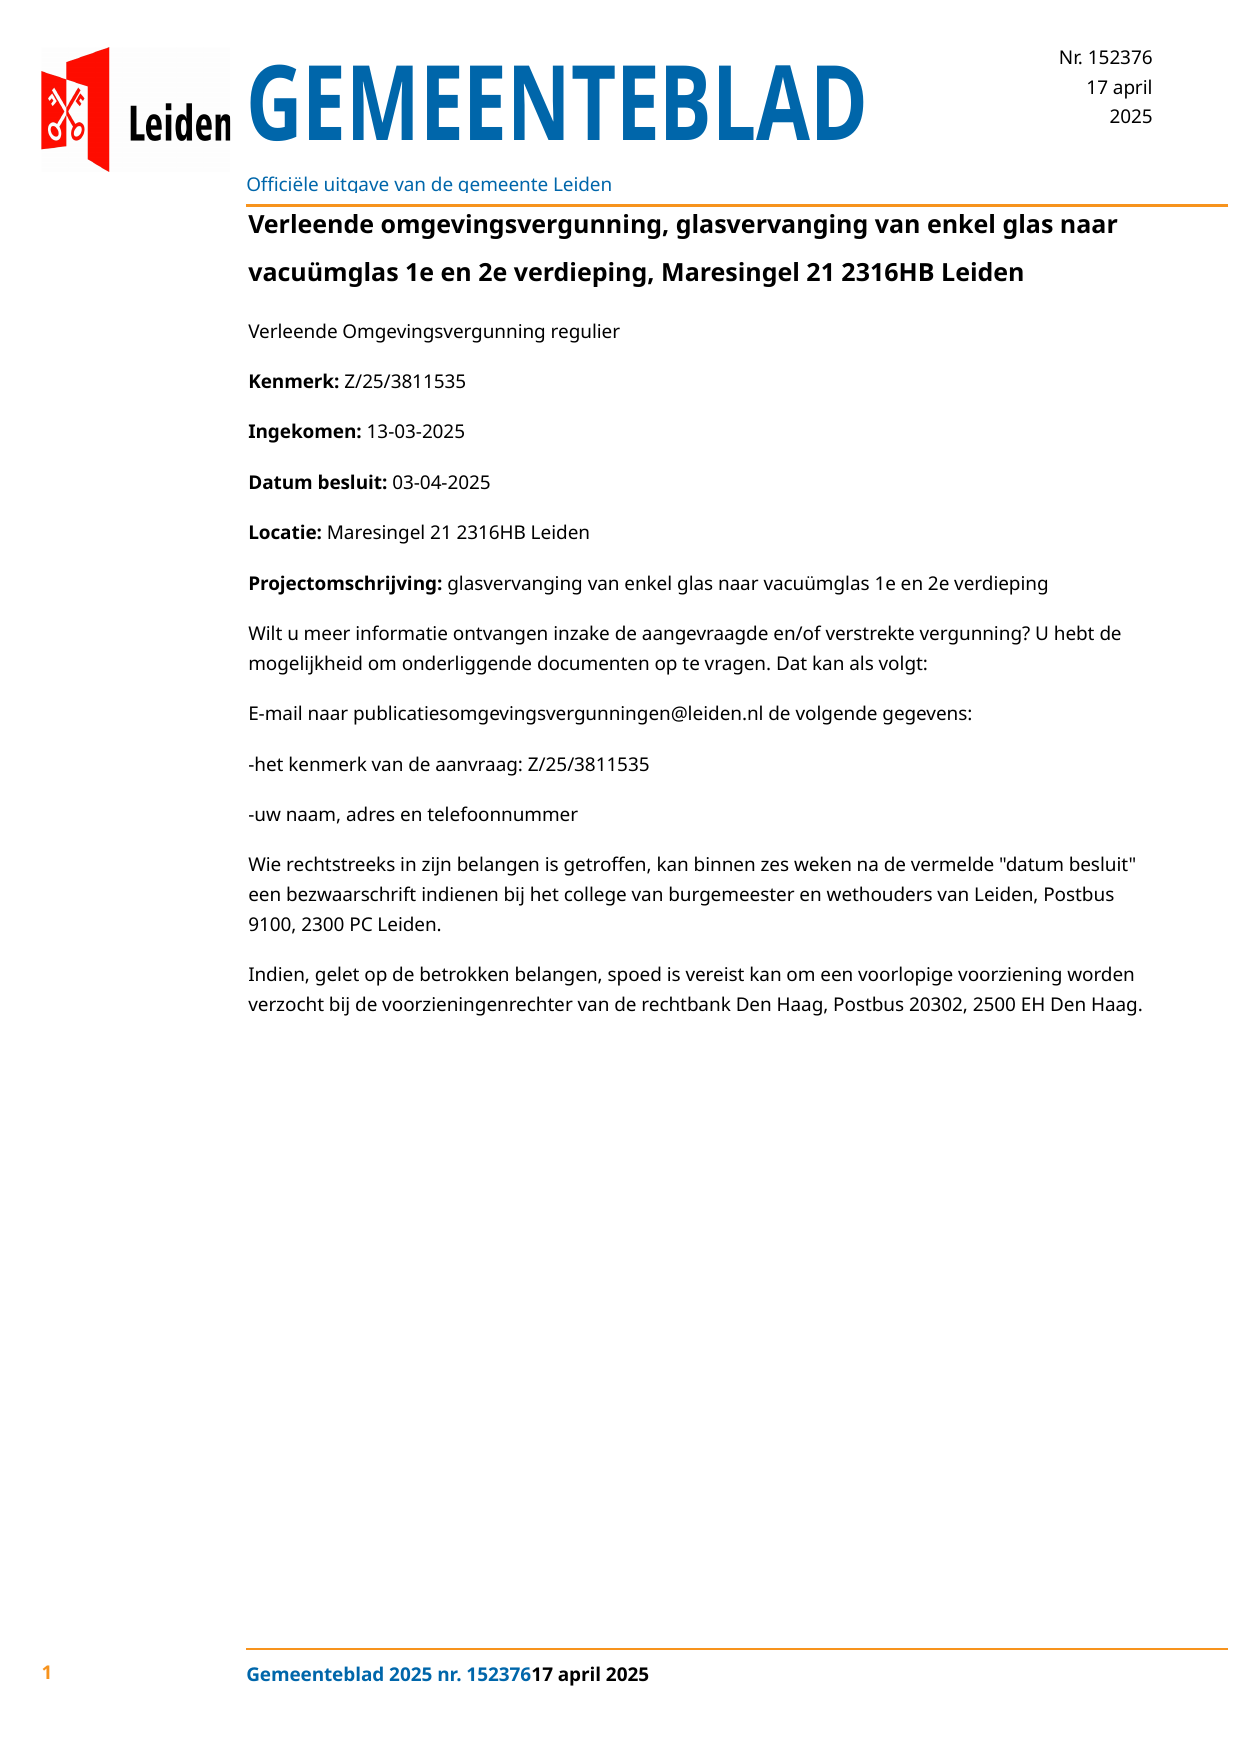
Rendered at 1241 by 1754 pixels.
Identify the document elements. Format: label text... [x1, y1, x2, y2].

text E-mail naar publicatiesomgevingsvergunningen@leiden.nl de volgende gegevens: [248, 700, 1152, 726]
text Locatie: Maresingel 21 2316HB Leiden [248, 519, 1152, 545]
picture [41, 47, 231, 172]
text -het kenmerk van de aanvraag: Z/25/3811535 [248, 751, 1152, 777]
text Verleende Omgevingsvergunning regulier [248, 318, 1152, 344]
text -uw naam, adres en telefoonnummer [248, 801, 1152, 827]
text Ingekomen: 13-03-2025 [248, 419, 1152, 444]
text Wie rechtstreeks in zijn belangen is getroffen, kan binnen zes weken na de vermelde "datum besluit" een bezwaarschrift indienen bij het college van burgemeester en wethouders van Leiden, Postbus 9100, 2300 PC Leiden. [248, 852, 1152, 937]
text Kenmerk: Z/25/3811535 [248, 368, 1152, 394]
text Indien, gelet op de betrokken belangen, spoed is vereist kan om een voorlopige voorziening worden verzocht bij de voorzieningenrechter van de rechtbank Den Haag, Postbus 20302, 2500 EH Den Haag. [248, 961, 1152, 1017]
text Verleende omgevingsvergunning, glasvervanging van enkel glas naar vacuümglas 1e en 2e verdieping, Maresingel 21 2316HB Leiden [248, 207, 1152, 288]
text Projectomschrijving: glasvervanging van enkel glas naar vacuümglas 1e en 2e verdieping [248, 570, 1152, 596]
text Datum besluit: 03-04-2025 [248, 469, 1152, 495]
text Wilt u meer informatie ontvangen inzake de aangevraagde en/of verstrekte vergunning? U hebt de mogelijkheid om onderliggende documenten op te vragen. Dat kan als volgt: [248, 620, 1152, 676]
